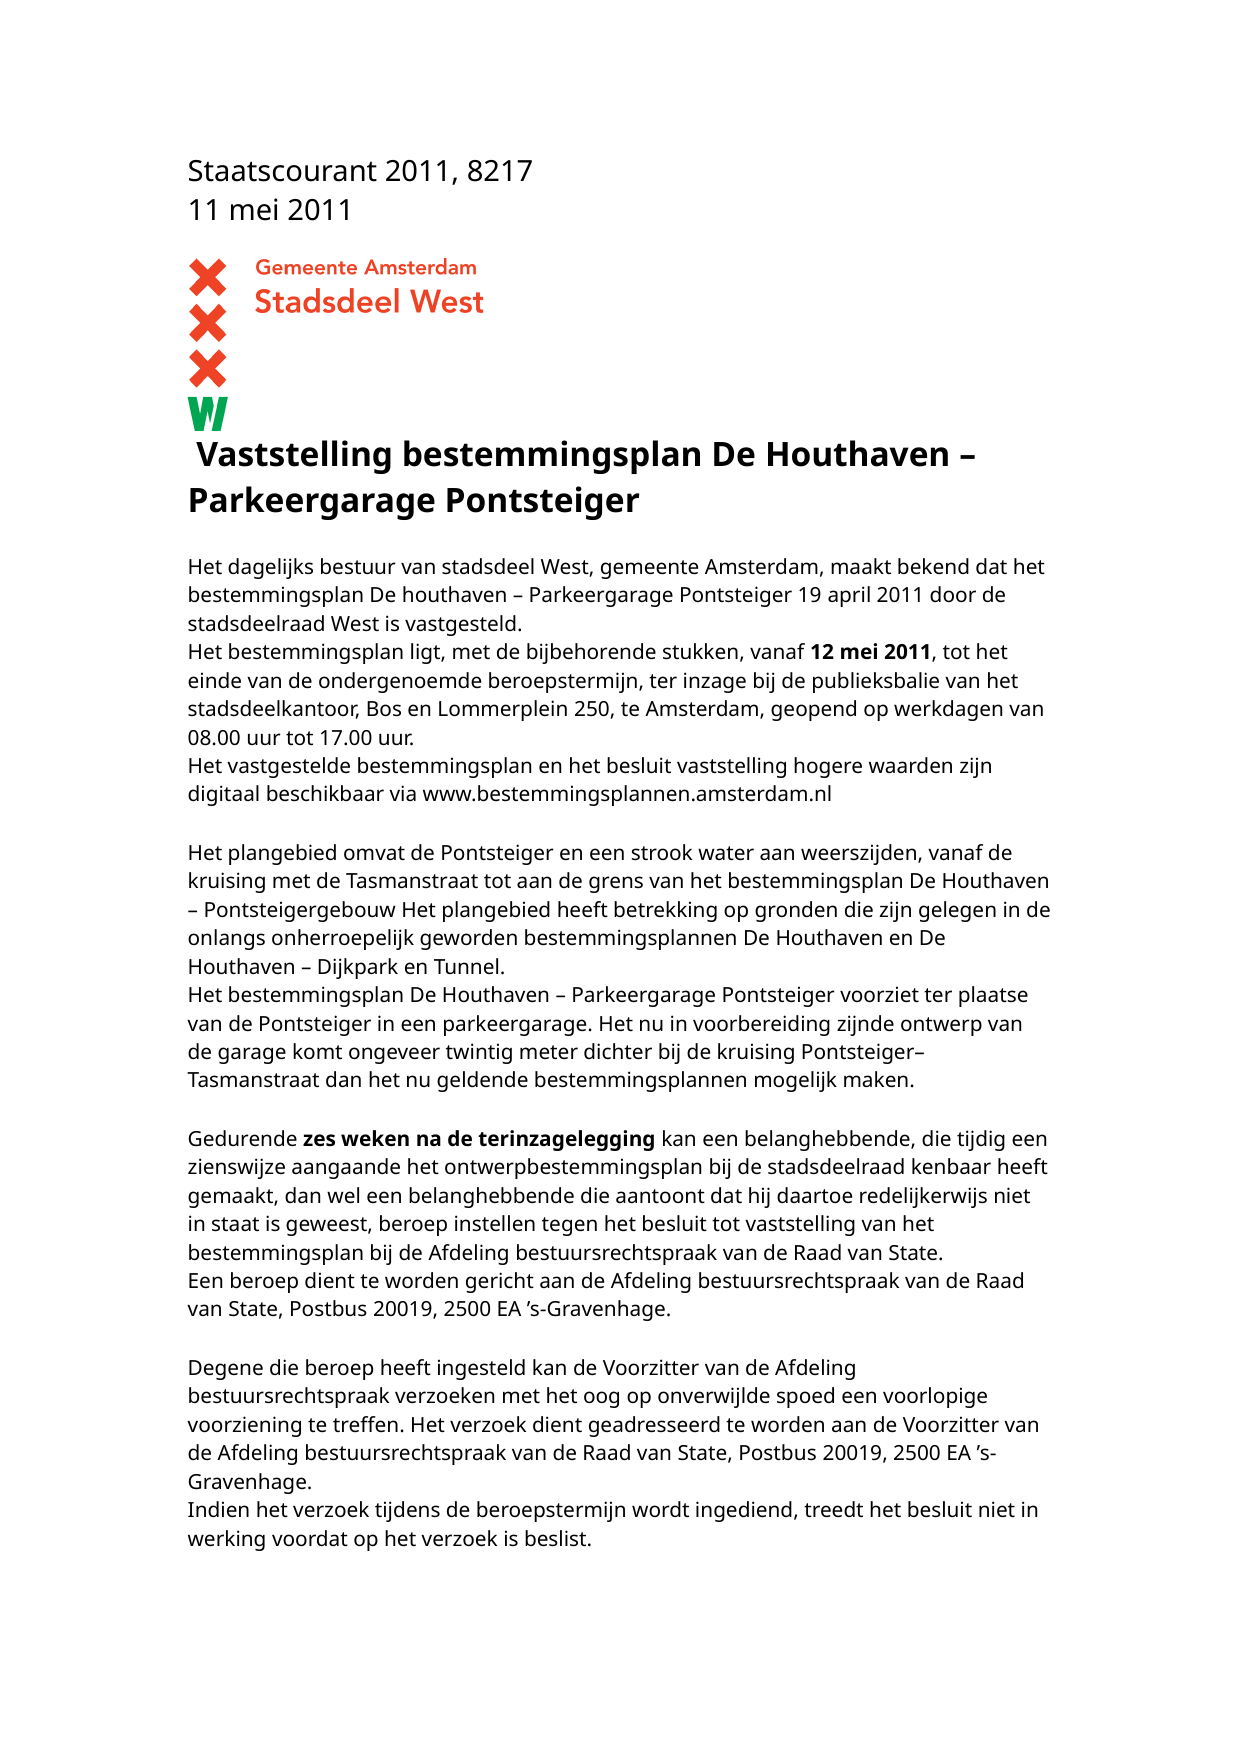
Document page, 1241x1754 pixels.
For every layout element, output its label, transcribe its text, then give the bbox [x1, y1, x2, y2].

subtitle Vaststelling bestemmingsplan De Houthaven – Parkeergarage Pontsteiger [187, 271, 1053, 522]
text Het plangebied omvat de Pontsteiger en een strook water aan weerszijden, vanaf de kruising met de Tasmanstraat tot aan de grens van het bestemmingsplan De Houthaven – Pontsteigergebouw Het plangebied heeft betrekking op gronden die zijn gelegen in de onlangs onherroepelijk geworden bestemmingsplannen De Houthaven en De Houthaven – Dijkpark en Tunnel. [187, 838, 1053, 980]
text Het dagelijks bestuur van stadsdeel West, gemeente Amsterdam, maakt bekend dat het bestemmingsplan De houthaven – Parkeergarage Pontsteiger 19 april 2011 door de stadsdeelraad West is vastgesteld. [187, 552, 1053, 637]
text Degene die beroep heeft ingesteld kan de Voorzitter van de Afdeling bestuursrechtspraak verzoeken met het oog op onverwijlde spoed een voorlopige voorziening te treffen. Het verzoek dient geadresseerd te worden aan de Voorzitter van de Afdeling bestuursrechtspraak van de Raad van State, Postbus 20019, 2500 EA ’s-Gravenhage. [187, 1353, 1053, 1495]
text Het bestemmingsplan ligt, met de bijbehorende stukken, vanaf 12 mei 2011, tot het einde van de ondergenoemde beroepstermijn, ter inzage bij de publieksbalie van het stadsdeelkantoor, Bos en Lommerplein 250, te Amsterdam, geopend op werkdagen van 08.00 uur tot 17.00 uur. [187, 637, 1053, 751]
text Het vastgestelde bestemmingsplan en het besluit vaststelling hogere waarden zijn digitaal beschikbaar via www.bestemmingsplannen.amsterdam.nl [187, 751, 1053, 808]
picture [187, 258, 484, 431]
text 11 mei 2011 [187, 190, 1053, 229]
text Een beroep dient te worden gericht aan de Afdeling bestuursrechtspraak van de Raad van State, Postbus 20019, 2500 EA ’s-Gravenhage. [187, 1266, 1053, 1323]
text Gedurende zes weken na de terinzagelegging kan een belanghebbende, die tijdig een zienswijze aangaande het ontwerpbestemmingsplan bij de stadsdeelraad kenbaar heeft gemaakt, dan wel een belanghebbende die aantoont dat hij daartoe redelijkerwijs niet in staat is geweest, beroep instellen tegen het besluit tot vaststelling van het bestemmingsplan bij de Afdeling bestuursrechtspraak van de Raad van State. [187, 1124, 1053, 1266]
text Het bestemmingsplan De Houthaven – Parkeergarage Pontsteiger voorziet ter plaatse van de Pontsteiger in een parkeergarage. Het nu in voorbereiding zijnde ontwerp van de garage komt ongeveer twintig meter dichter bij de kruising Pontsteiger–Tasmanstraat dan het nu geldende bestemmingsplannen mogelijk maken. [187, 980, 1053, 1094]
text Staatscourant 2011, 8217 [187, 150, 1053, 190]
text Indien het verzoek tijdens de beroepstermijn wordt ingediend, treedt het besluit niet in werking voordat op het verzoek is beslist. [187, 1495, 1053, 1552]
